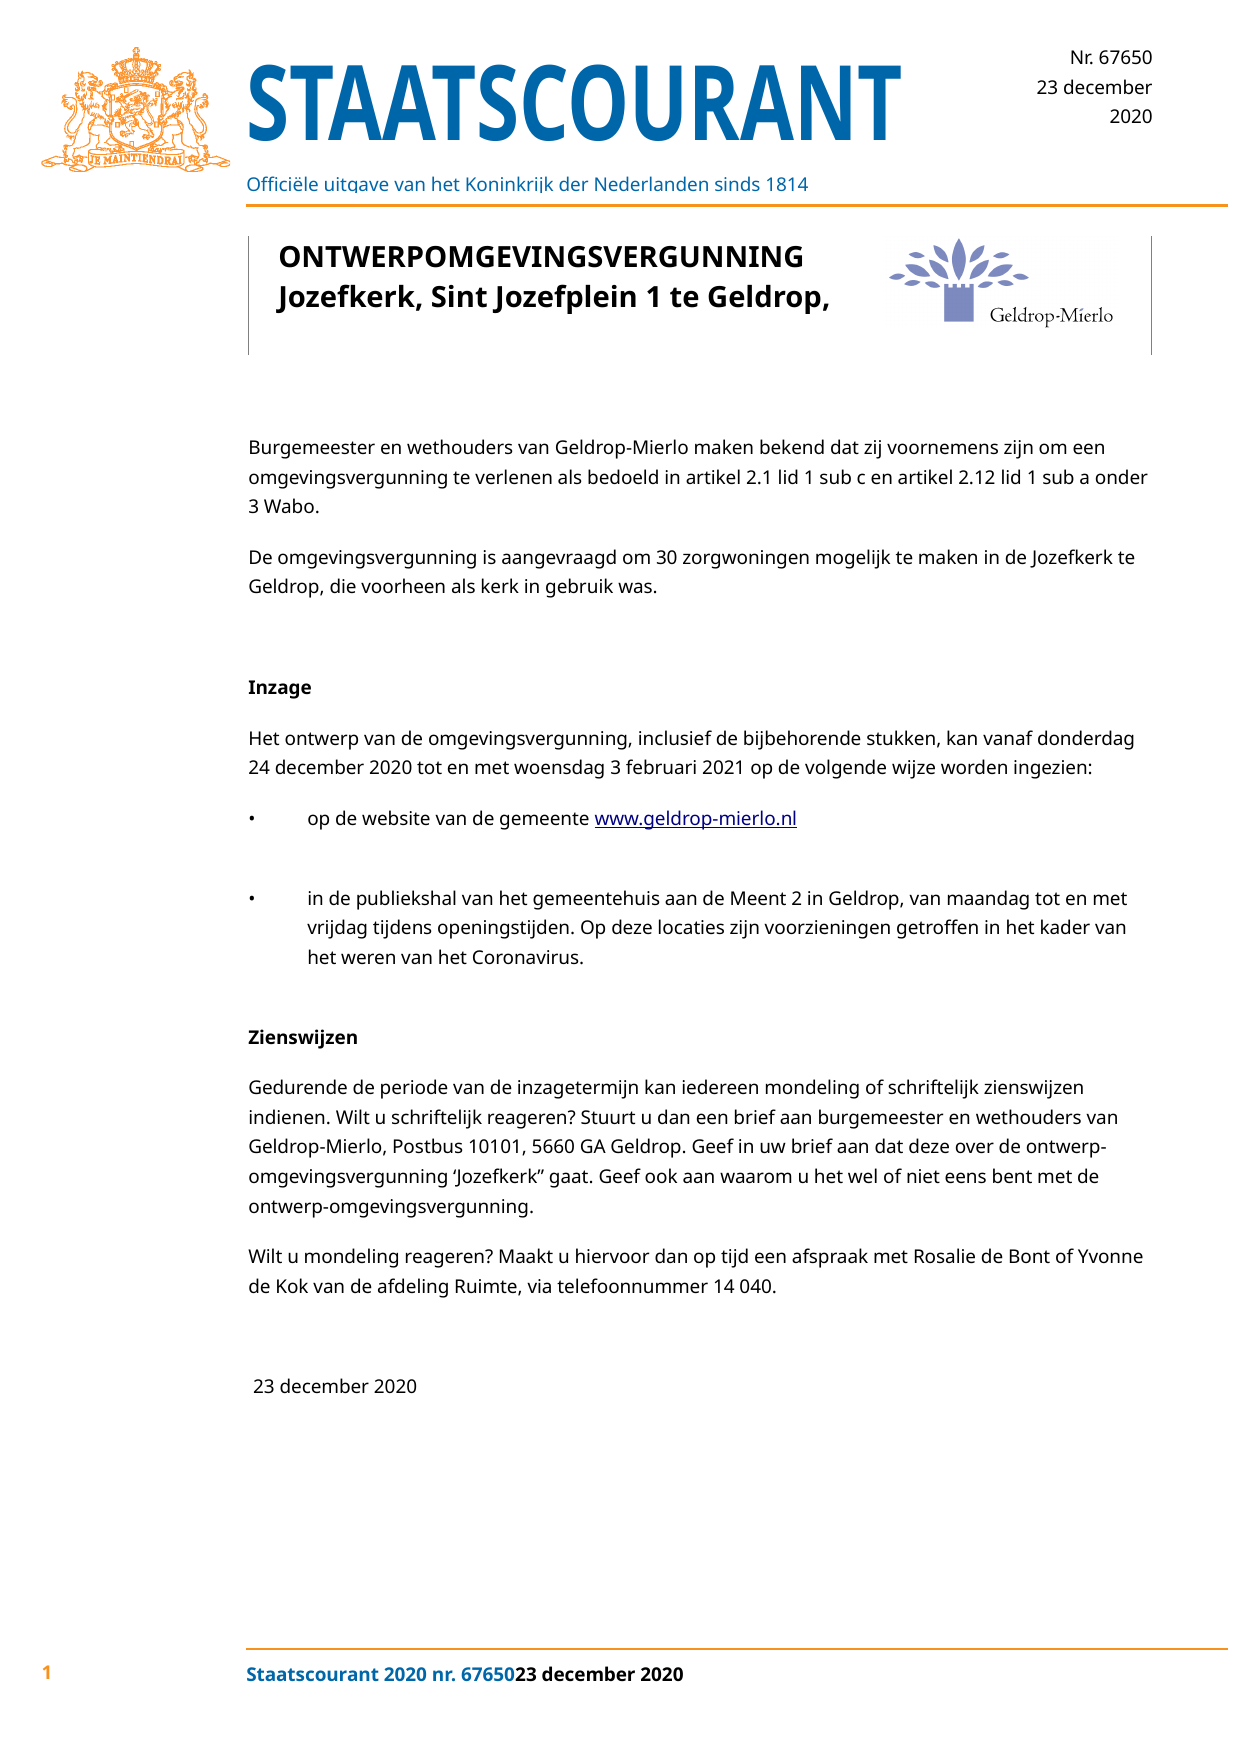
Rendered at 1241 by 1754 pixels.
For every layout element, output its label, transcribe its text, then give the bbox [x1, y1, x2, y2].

list op de website van de gemeente www.geldrop-mierlo.nl [248, 805, 1152, 831]
picture [41, 47, 231, 172]
text Wilt u mondeling reageren? Maakt u hiervoor dan op tijd een afspraak met Rosalie de Bont of Yvonne de Kok van de afdeling Ruimte, via telefoonnummer 14 040. [248, 1243, 1152, 1299]
picture [882, 236, 1119, 329]
text Inzage [248, 674, 1152, 700]
text De omgevingsvergunning is aangevraagd om 30 zorgwoningen mogelijk te maken in de Jozefkerk te Geldrop, die voorheen als kerk in gebruik was. [248, 544, 1152, 599]
table_header ONTWERPOMGEVINGSVERGUNNING Jozefkerk, Sint Jozefplein 1 te Geldrop, [249, 236, 850, 355]
text Zienswijzen [248, 1024, 1152, 1050]
text Burgemeester en wethouders van Geldrop-Mierlo maken bekend dat zij voornemens zijn om een omgevingsvergunning te verlenen als bedoeld in artikel 2.1 lid 1 sub c en artikel 2.12 lid 1 sub a onder 3 Wabo. [248, 434, 1152, 519]
text 23 december 2020 [248, 1374, 1152, 1399]
list in de publiekshal van het gemeentehuis aan de Meent 2 in Geldrop, van maandag tot en met vrijdag tijdens openingstijden. Op deze locaties zijn voorzieningen getroffen in het kader van het weren van het Coronavirus. [248, 885, 1152, 970]
text Gedurende de periode van de inzagetermijn kan iedereen mondeling of schriftelijk zienswijzen indienen. Wilt u schriftelijk reageren? Stuurt u dan een brief aan burgemeester en wethouders van Geldrop-Mierlo, Postbus 10101, 5660 GA Geldrop. Geef in uw brief aan dat deze over de ontwerp-omgevingsvergunning ‘Jozefkerk” gaat. Geef ook aan waarom u het wel of niet eens bent met de ontwerp-omgevingsvergunning. [248, 1074, 1152, 1219]
text Het ontwerp van de omgevingsvergunning, inclusief de bijbehorende stukken, kan vanaf donderdag 24 december 2020 tot en met woensdag 3 februari 2021 op de volgende wijze worden ingezien: [248, 725, 1152, 780]
table_header [850, 236, 1151, 355]
